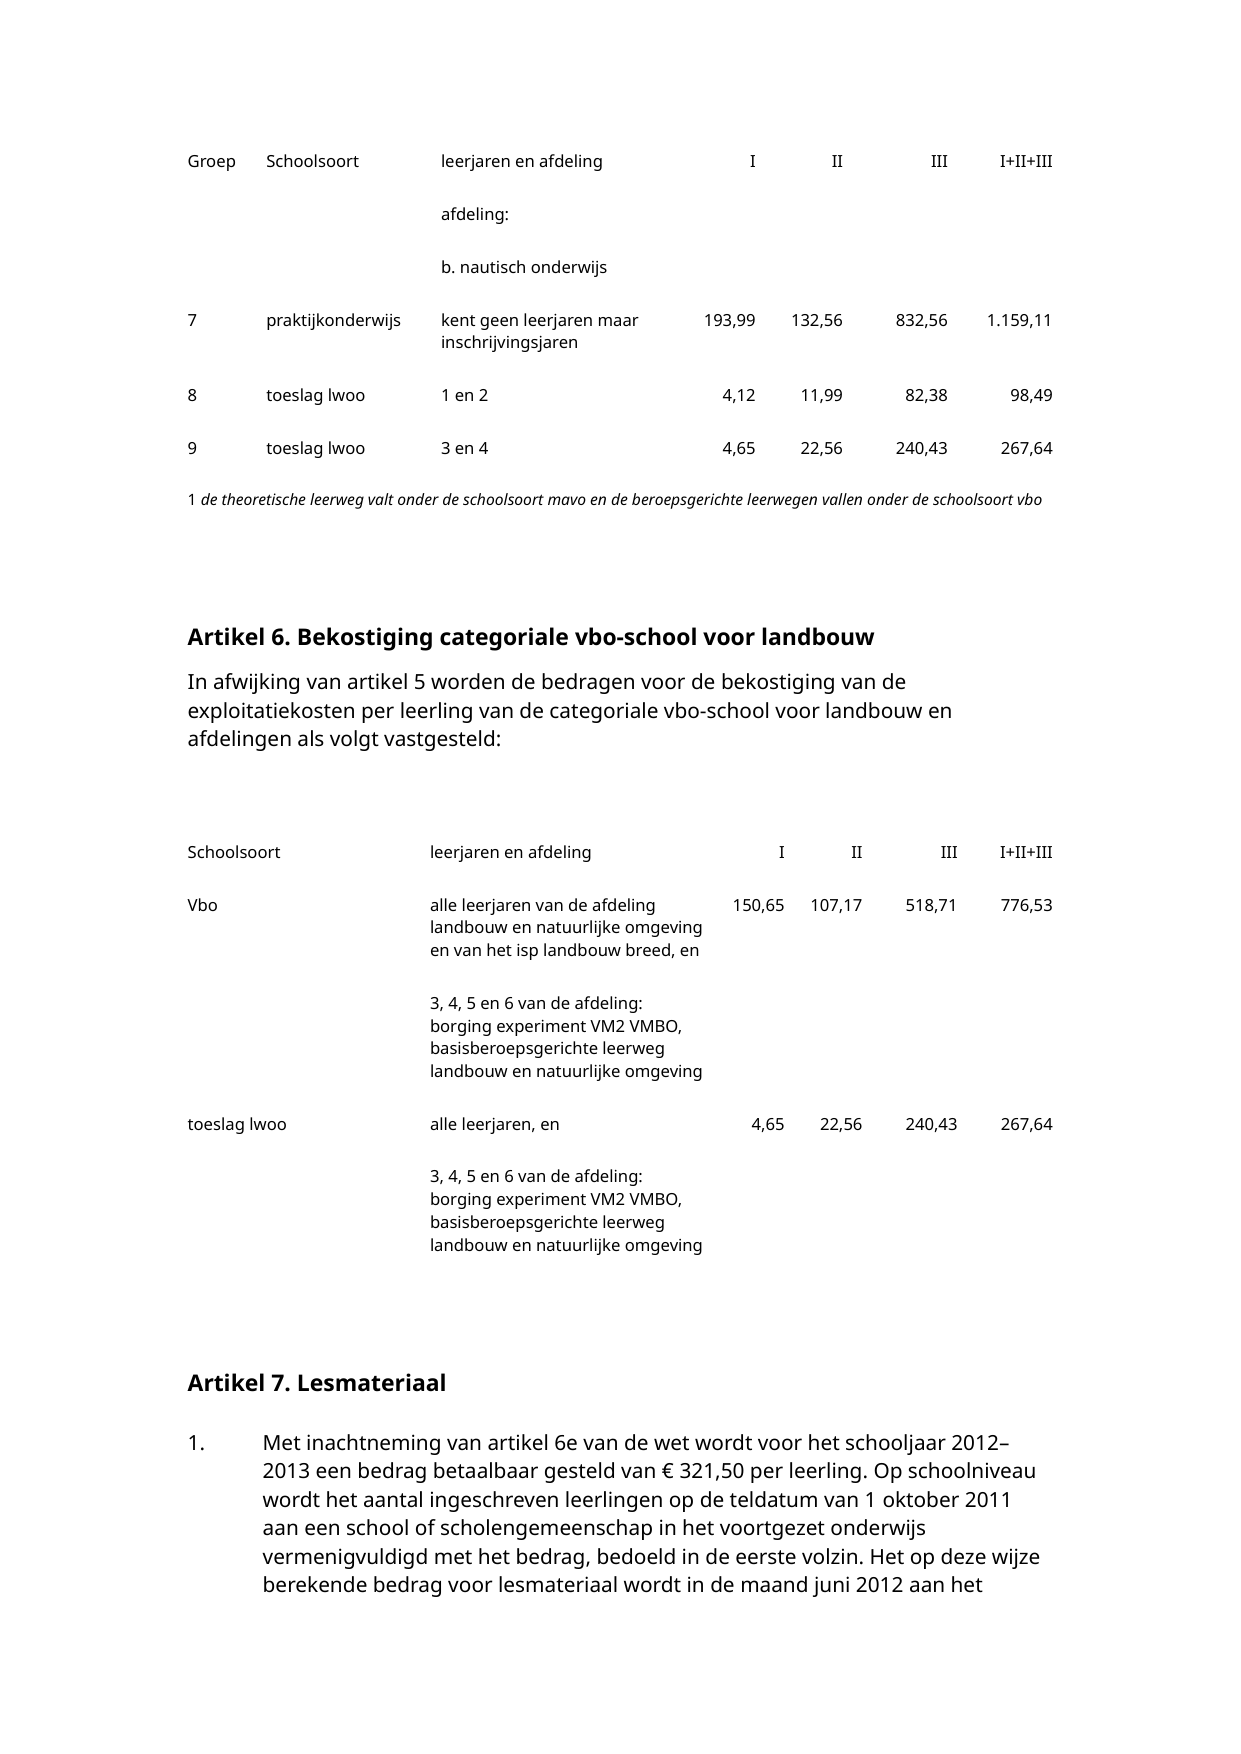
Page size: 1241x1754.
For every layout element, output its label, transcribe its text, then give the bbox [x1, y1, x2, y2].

table_cell [266, 203, 441, 308]
table_header III [862, 841, 957, 893]
table_cell 1 de theoretische leerweg valt onder de schoolsoort mavo en de beroepsgerichte leerwegen vallen onder de schoolsoort vbo [188, 489, 1053, 540]
table_cell praktijkonderwijs [266, 308, 441, 383]
table_cell 240,43 [843, 436, 948, 489]
table_header Schoolsoort [266, 150, 441, 203]
table_cell 82,38 [843, 384, 948, 436]
table_cell 7 [188, 308, 266, 383]
table_header leerjaren en afdeling [430, 841, 706, 893]
table_header Schoolsoort [188, 841, 430, 893]
text In afwijking van artikel 5 worden de bedragen voor de bekostiging van de exploitatiekosten per leerling van de categoriale vbo-school voor landbouw en afdelingen als volgt vastgesteld: [187, 667, 1053, 753]
list Met inachtneming van artikel 6e van de wet wordt voor het schooljaar 2012–2013 een bedrag betaalbaar gesteld van € 321,50 per leerling. Op schoolniveau wordt het aantal ingeschreven leerlingen op de teldatum van 1 oktober 2011 aan een school of scholengemeenschap in het voortgezet onderwijs vermenigvuldigd met het bedrag, bedoeld in de eerste volzin. Het op deze wijze berekende bedrag voor lesmateriaal wordt in de maand juni 2012 aan het [187, 1428, 1053, 1599]
table_cell 518,71 [862, 893, 957, 1112]
table_header II [784, 841, 862, 893]
table_cell alle leerjaren, en 3, 4, 5 en 6 van de afdeling: borging experiment VM2 VMBO, basisberoepsgerichte leerweg landbouw en natuurlijke omgeving [430, 1112, 706, 1286]
table_cell toeslag lwoo [266, 436, 441, 489]
table_cell 776,53 [958, 893, 1053, 1112]
table_cell 1 en 2 [441, 384, 668, 436]
table_cell [948, 203, 1053, 308]
table_cell 4,65 [668, 436, 755, 489]
table_header I+II+III [948, 150, 1053, 203]
table_header I [706, 841, 784, 893]
table_cell 4,12 [668, 384, 755, 436]
table_cell afdeling: b. nautisch onderwijs [441, 203, 668, 308]
table_cell [188, 203, 266, 308]
table_cell 8 [188, 384, 266, 436]
table_header Groep [188, 150, 266, 203]
table_cell [668, 203, 755, 308]
table_cell 193,99 [668, 308, 755, 383]
table_header I+II+III [958, 841, 1053, 893]
table_cell 240,43 [862, 1112, 957, 1286]
table_header leerjaren en afdeling [441, 150, 668, 203]
table_cell toeslag lwoo [266, 384, 441, 436]
subtitle Artikel 6. Bekostiging categoriale vbo-school voor landbouw [187, 621, 1053, 652]
table_cell 1.159,11 [948, 308, 1053, 383]
table_cell 22,56 [755, 436, 843, 489]
table_header II [755, 150, 843, 203]
table_cell 150,65 [706, 893, 784, 1112]
table_cell 9 [188, 436, 266, 489]
table_cell [755, 203, 843, 308]
table_cell 4,65 [706, 1112, 784, 1286]
table_cell [843, 203, 948, 308]
table_cell 11,99 [755, 384, 843, 436]
table_cell 267,64 [948, 436, 1053, 489]
table_cell 3 en 4 [441, 436, 668, 489]
table_cell toeslag lwoo [188, 1112, 430, 1286]
table_cell 98,49 [948, 384, 1053, 436]
table_cell 107,17 [784, 893, 862, 1112]
table_cell 832,56 [843, 308, 948, 383]
table_cell 132,56 [755, 308, 843, 383]
table_cell 267,64 [958, 1112, 1053, 1286]
subtitle Artikel 7. Lesmateriaal [187, 1367, 1053, 1398]
table_cell kent geen leerjaren maar inschrijvingsjaren [441, 308, 668, 383]
table_header I [668, 150, 755, 203]
table_cell Vbo [188, 893, 430, 1112]
table_header III [843, 150, 948, 203]
table_cell alle leerjaren van de afdeling landbouw en natuurlijke omgeving en van het isp landbouw breed, en 3, 4, 5 en 6 van de afdeling: borging experiment VM2 VMBO, basisberoepsgerichte leerweg landbouw en natuurlijke omgeving [430, 893, 706, 1112]
table_cell 22,56 [784, 1112, 862, 1286]
